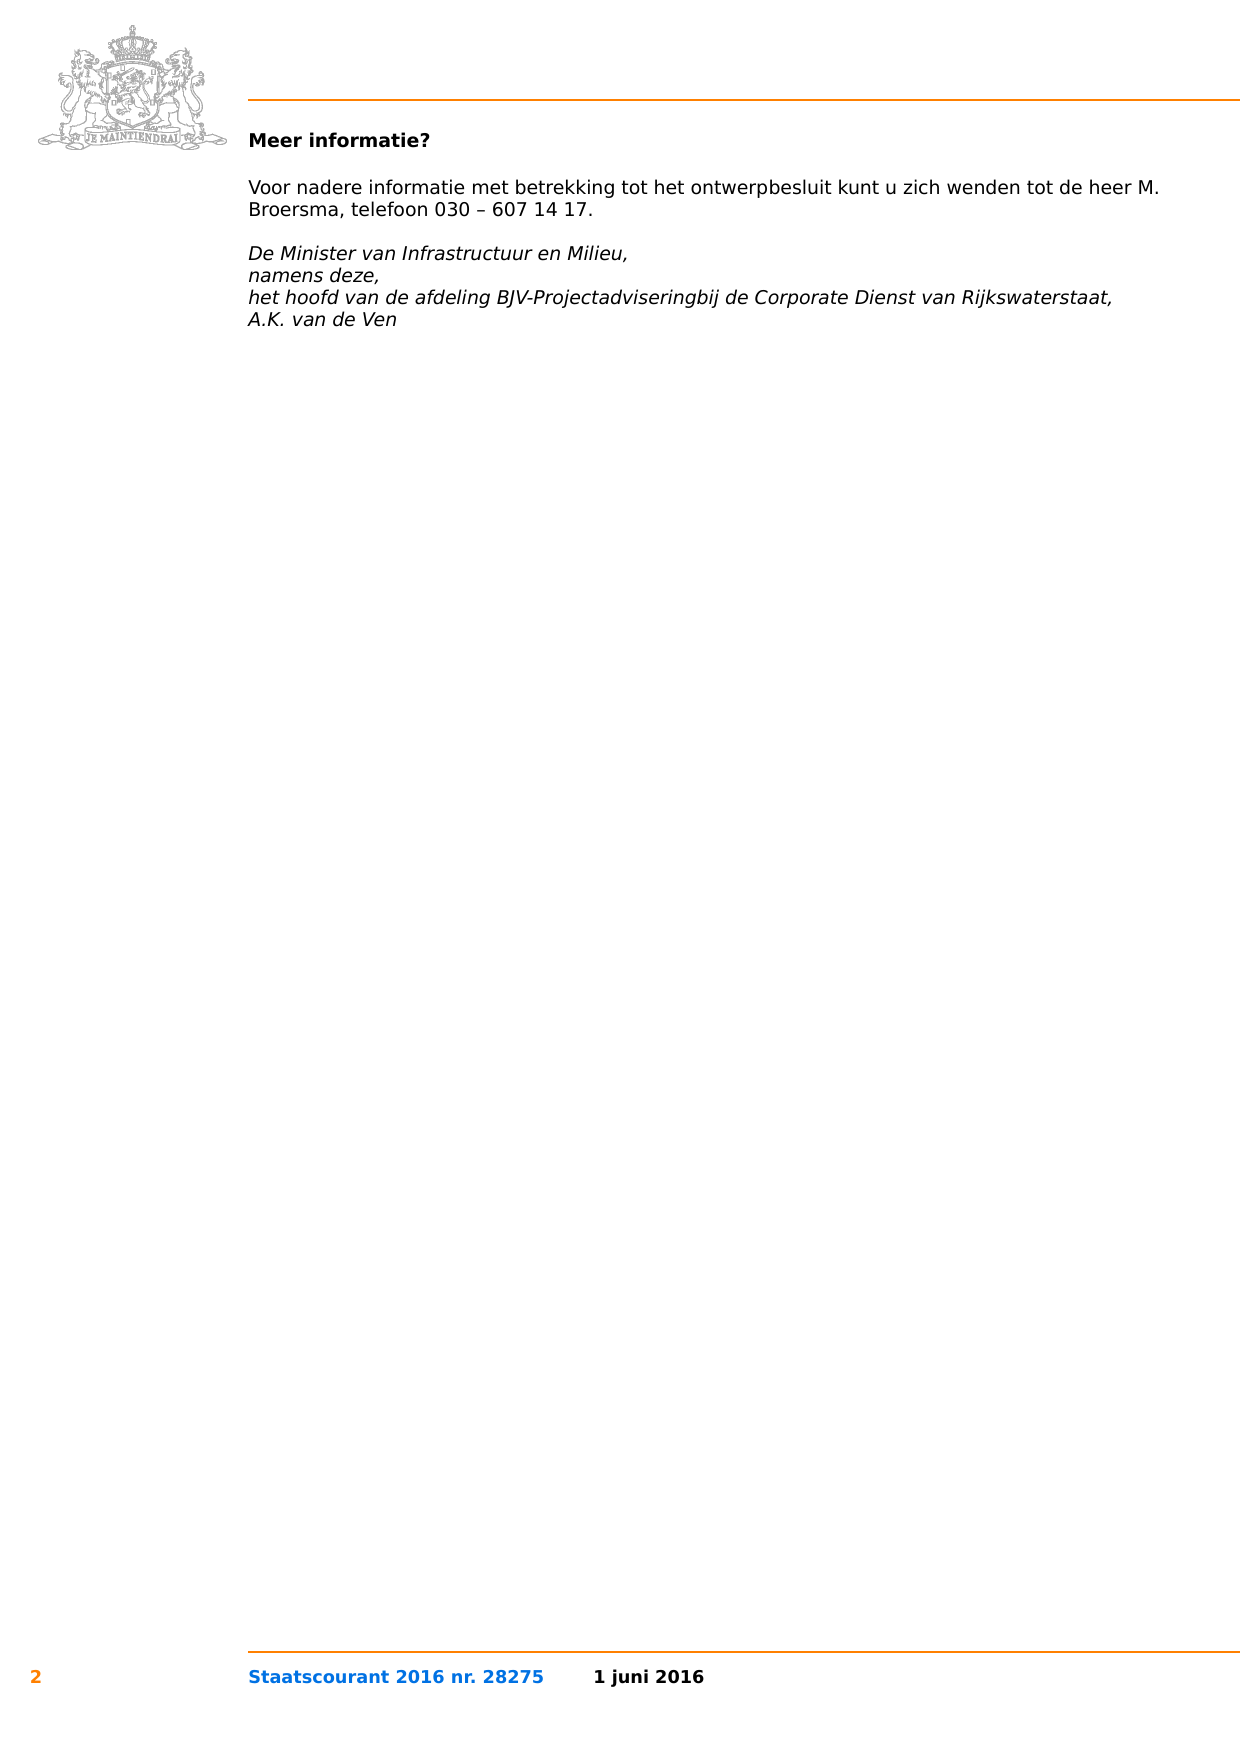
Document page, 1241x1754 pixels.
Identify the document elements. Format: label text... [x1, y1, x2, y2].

subtitle Meer informatie? [248, 130, 1163, 152]
text Voor nadere informatie met betrekking tot het ontwerp­besluit kunt u zich wenden tot de heer M. Broersma, telefoon 030 – 607 14 17. [248, 177, 1163, 221]
picture [38, 25, 227, 150]
text De Minister van Infrastructuur en Milieu, namens deze, het hoofd van de afdeling BJV-Projectadviseringbij de Corporate Dienst van Rijkswaterstaat, A.K. van de Ven [248, 243, 1163, 331]
